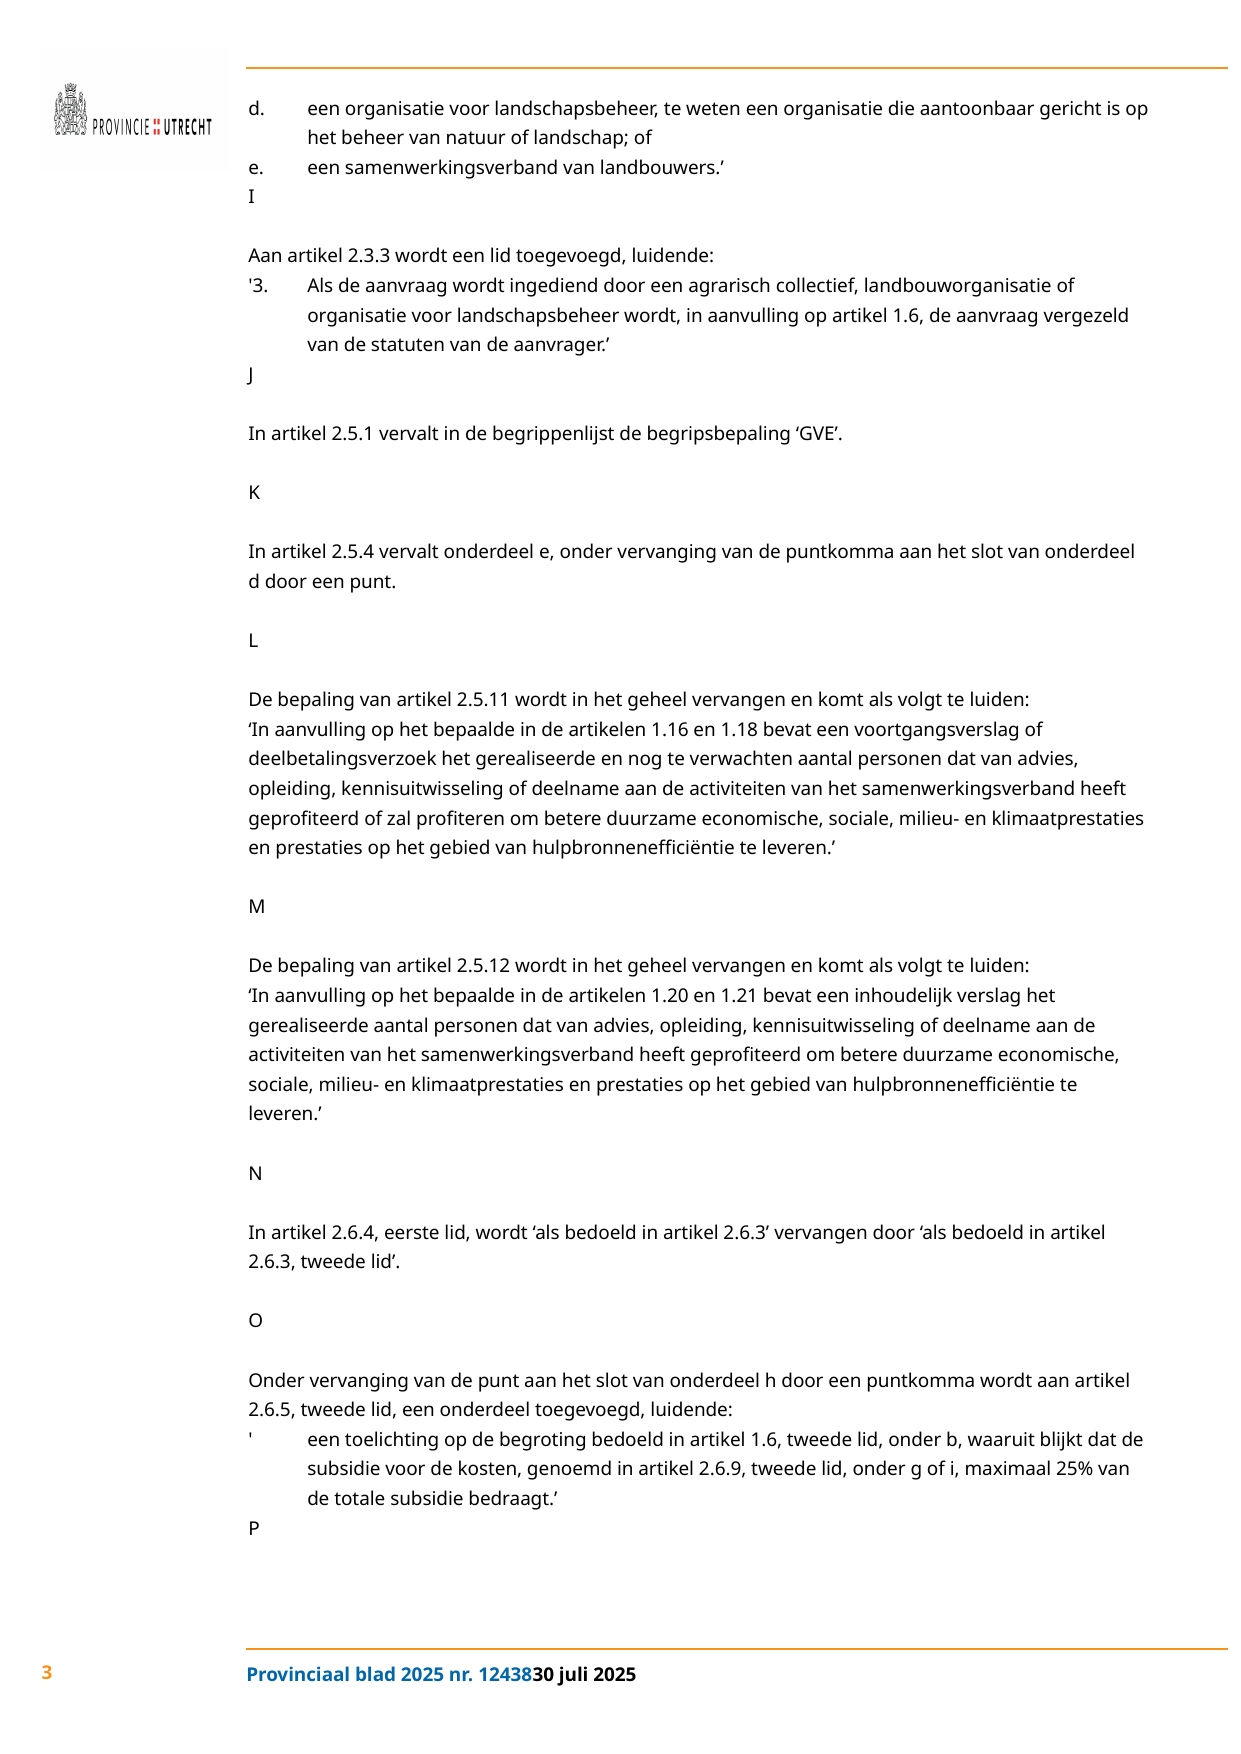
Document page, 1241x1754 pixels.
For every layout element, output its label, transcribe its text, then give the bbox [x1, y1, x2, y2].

list Als de aanvraag wordt ingediend door een agrarisch collectief, landbouworganisatie of organisatie voor landschapsbeheer wordt, in aanvulling op artikel 1.6, de aanvraag vergezeld van de statuten van de aanvrager.’ [248, 272, 1152, 357]
text In artikel 2.6.4, eerste lid, wordt ‘als bedoeld in artikel 2.6.3’ vervangen door ‘als bedoeld in artikel 2.6.3, tweede lid’. [248, 1219, 1152, 1274]
picture [41, 47, 231, 172]
text I [248, 183, 1152, 209]
text K [248, 479, 1152, 505]
text O [248, 1308, 1152, 1333]
text Aan artikel 2.3.3 wordt een lid toegevoegd, luidende: [248, 243, 1152, 268]
text L [248, 627, 1152, 653]
text In artikel 2.5.1 vervalt in de begrippenlijst de begripsbepaling ‘GVE’. [248, 420, 1152, 446]
list een toelichting op de begroting bedoeld in artikel 1.6, tweede lid, onder b, waaruit blijkt dat de subsidie voor de kosten, genoemd in artikel 2.6.9, tweede lid, onder g of i, maximaal 25% van de totale subsidie bedraagt.’ [248, 1426, 1152, 1511]
text De bepaling van artikel 2.5.12 wordt in het geheel vervangen en komt als volgt te luiden: [248, 953, 1152, 978]
list een organisatie voor landschapsbeheer, te weten een organisatie die aantoonbaar gericht is op het beheer van natuur of landschap; of [248, 95, 1152, 150]
text N [248, 1160, 1152, 1186]
list een samenwerkingsverband van landbouwers.’ [248, 154, 1152, 180]
text M [248, 893, 1152, 919]
text J [248, 361, 1152, 387]
text In artikel 2.5.4 vervalt onderdeel e, onder vervanging van de puntkomma aan het slot van onderdeel d door een punt. [248, 538, 1152, 594]
text ‘In aanvulling op het bepaalde in de artikelen 1.20 en 1.21 bevat een inhoudelijk verslag het gerealiseerde aantal personen dat van advies, opleiding, kennisuitwisseling of deelname aan de activiteiten van het samenwerkingsverband heeft geprofiteerd om betere duurzame economische, sociale, milieu- en klimaatprestaties en prestaties op het gebied van hulpbronnenefficiëntie te leveren.’ [248, 982, 1152, 1126]
text Onder vervanging van de punt aan het slot van onderdeel h door een puntkomma wordt aan artikel 2.6.5, tweede lid, een onderdeel toegevoegd, luidende: [248, 1367, 1152, 1422]
text P [248, 1515, 1152, 1541]
text ‘In aanvulling op het bepaalde in de artikelen 1.16 en 1.18 bevat een voortgangsverslag of deelbetalingsverzoek het gerealiseerde en nog te verwachten aantal personen dat van advies, opleiding, kennisuitwisseling of deelname aan de activiteiten van het samenwerkingsverband heeft geprofiteerd of zal profiteren om betere duurzame economische, sociale, milieu- en klimaatprestaties en prestaties op het gebied van hulpbronnenefficiëntie te leveren.’ [248, 716, 1152, 860]
text De bepaling van artikel 2.5.11 wordt in het geheel vervangen en komt als volgt te luiden: [248, 686, 1152, 712]
